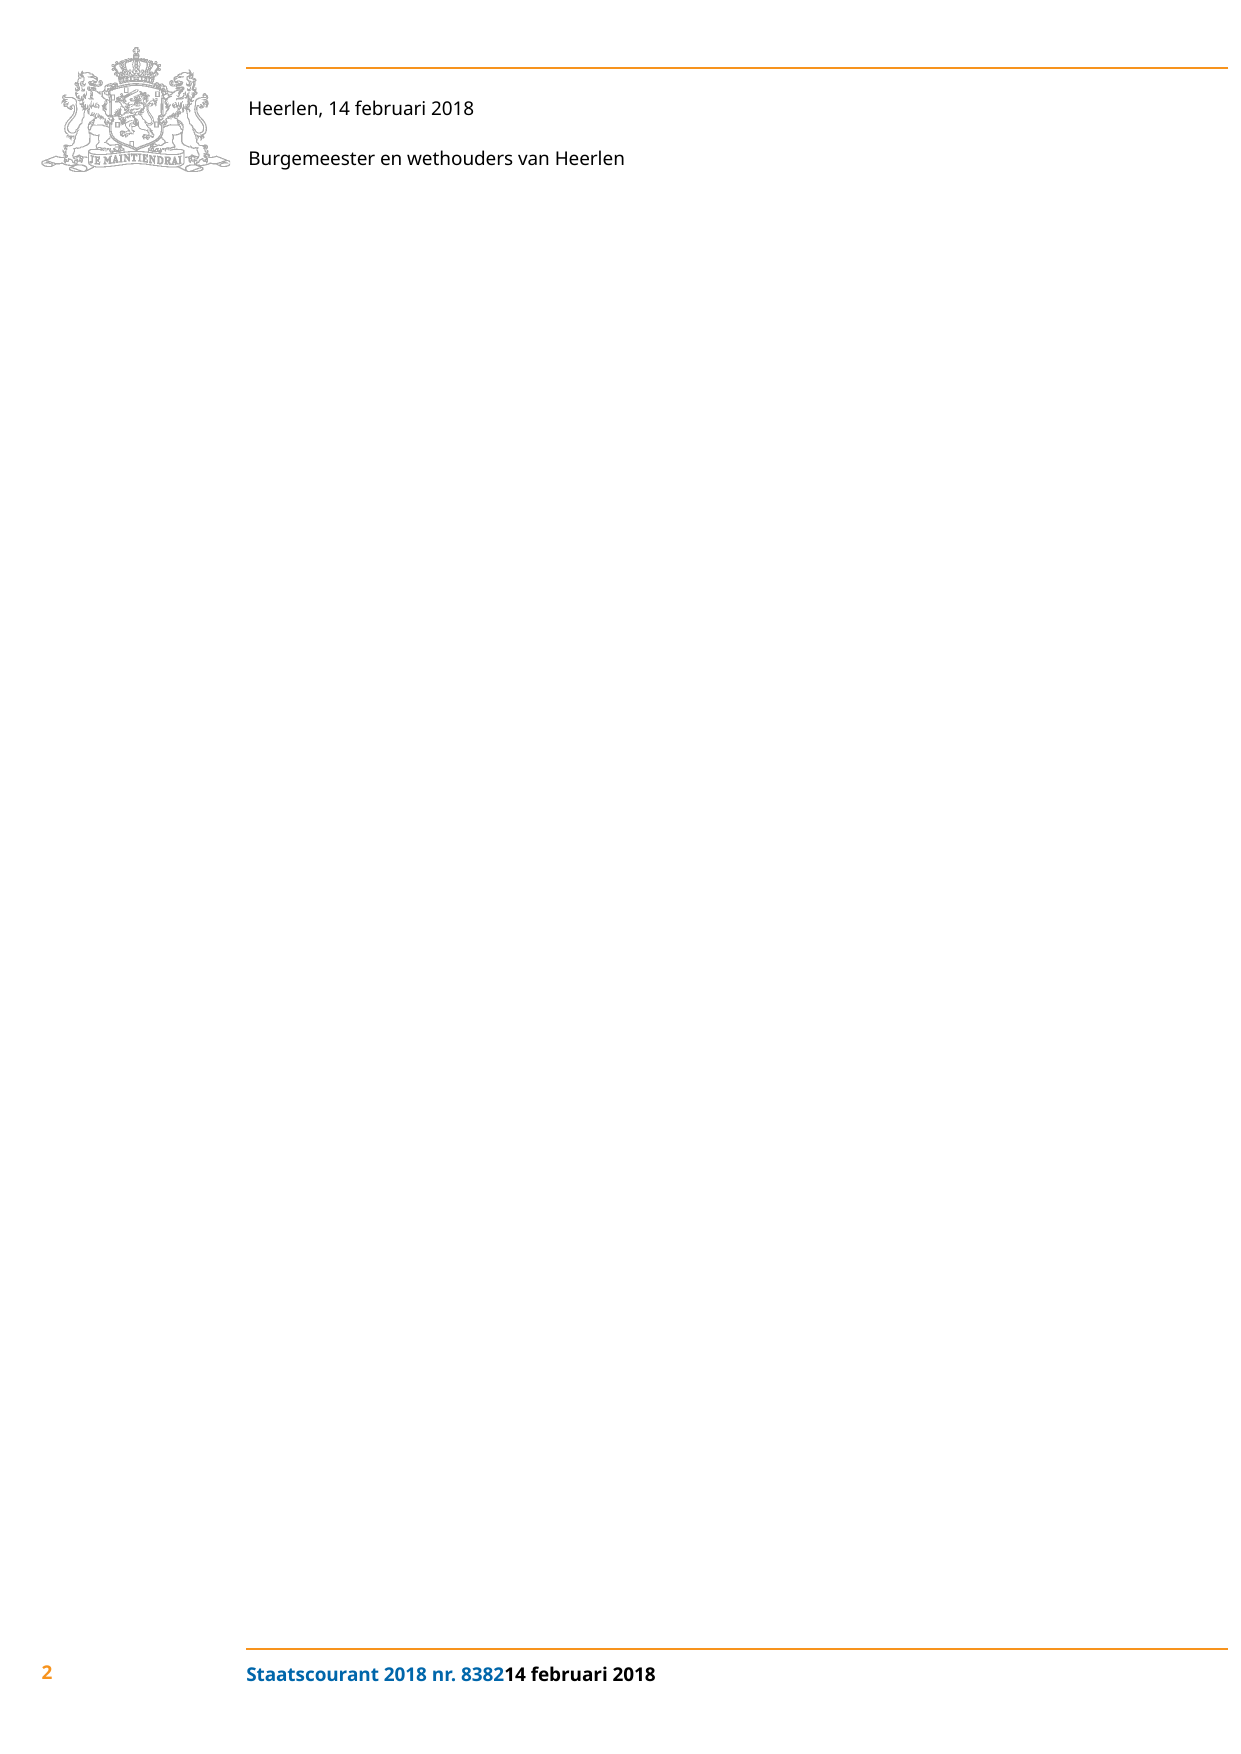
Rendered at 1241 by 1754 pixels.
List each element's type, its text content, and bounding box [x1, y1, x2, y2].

text Burgemeester en wethouders van Heerlen [248, 145, 1152, 171]
text Heerlen, 14 februari 2018 [248, 95, 1152, 121]
picture [41, 47, 231, 172]
